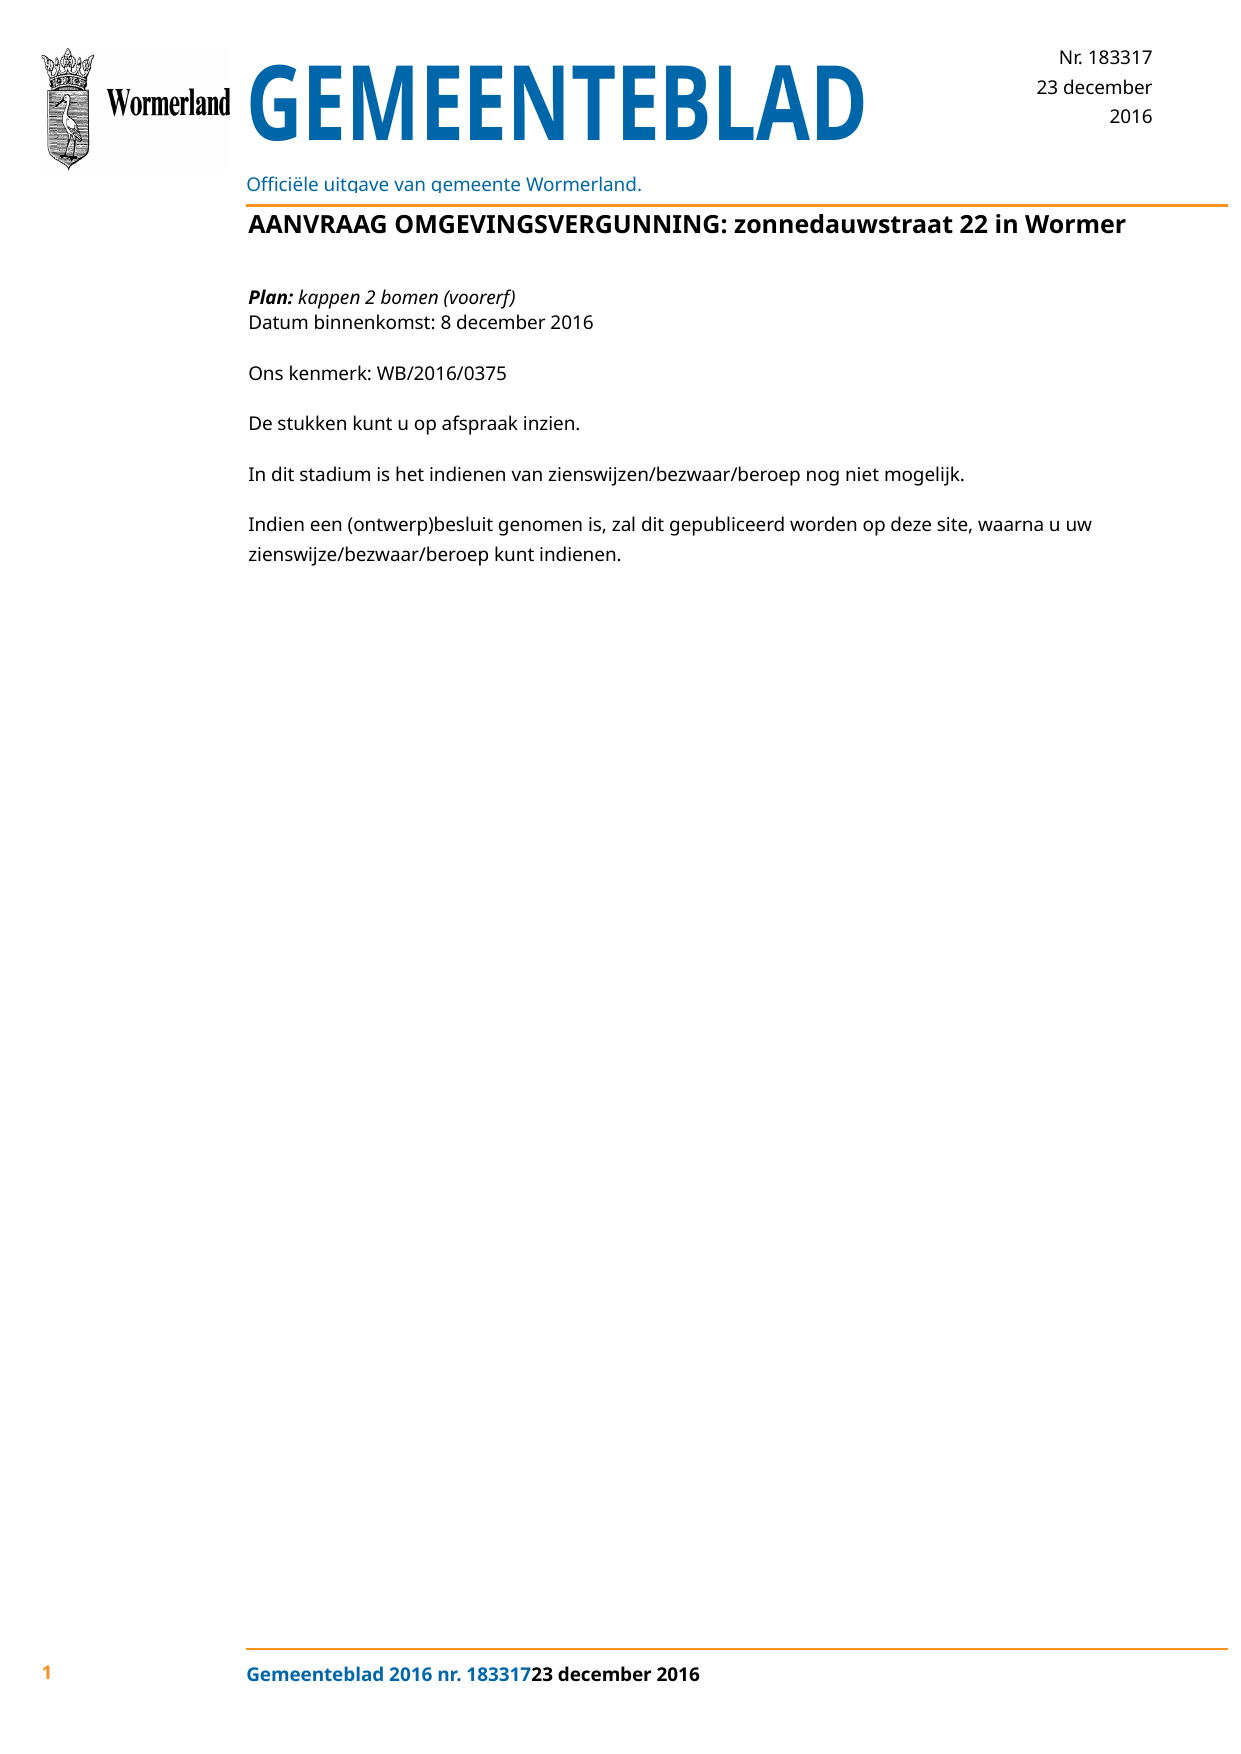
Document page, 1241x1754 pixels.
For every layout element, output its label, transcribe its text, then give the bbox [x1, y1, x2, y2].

text In dit stadium is het indienen van zienswijzen/bezwaar/beroep nog niet mogelijk. [248, 461, 1152, 487]
text De stukken kunt u op afspraak inzien. [248, 410, 1152, 436]
picture [41, 47, 231, 172]
text Datum binnenkomst: 8 december 2016 [248, 309, 1152, 335]
text Ons kenmerk: WB/2016/0375 [248, 360, 1152, 386]
text Plan: kappen 2 bomen (voorerf) [248, 284, 1152, 309]
text AANVRAAG OMGEVINGSVERGUNNING: zonnedauwstraat 22 in Wormer [248, 207, 1152, 241]
text Indien een (ontwerp)besluit genomen is, zal dit gepubliceerd worden op deze site, waarna u uw zienswijze/bezwaar/beroep kunt indienen. [248, 511, 1152, 567]
